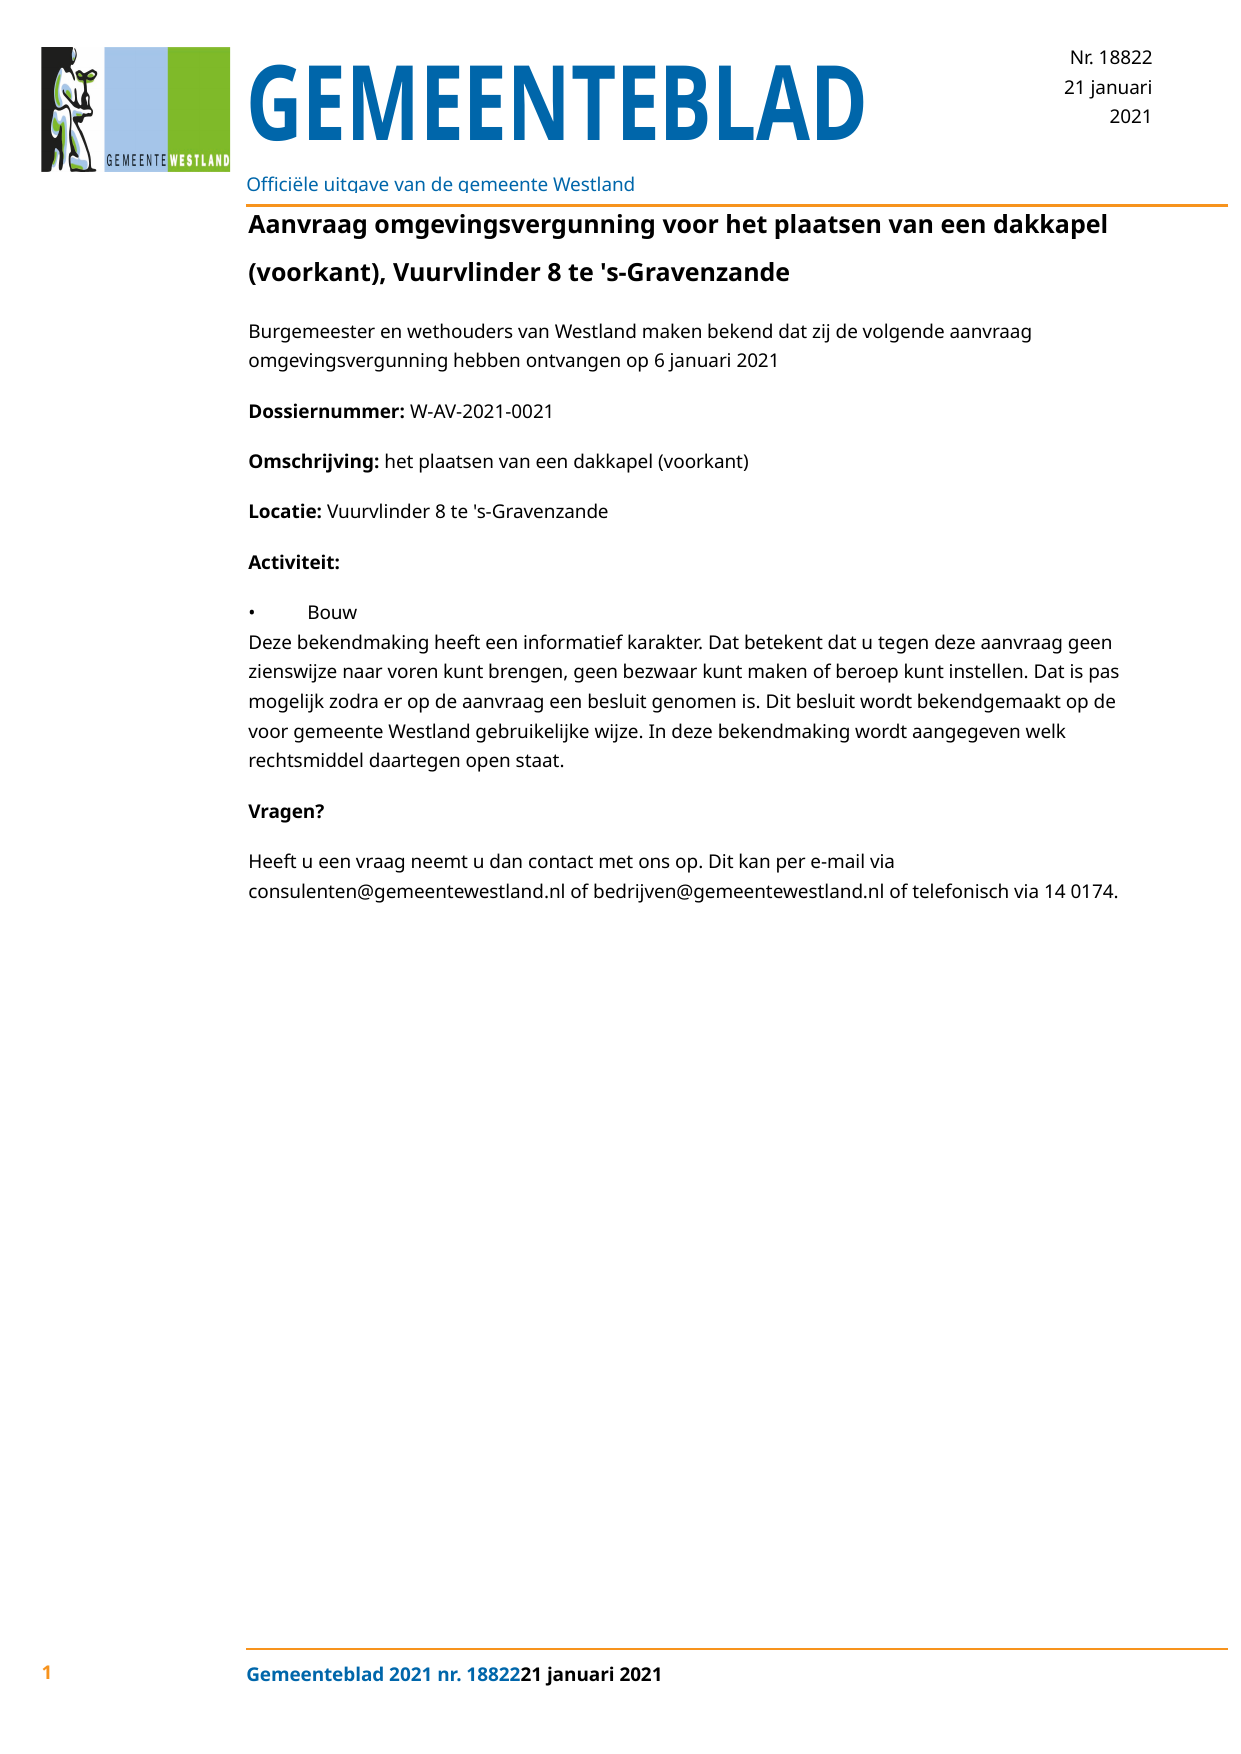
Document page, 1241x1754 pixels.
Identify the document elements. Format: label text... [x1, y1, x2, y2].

text Vragen? [248, 798, 1152, 824]
text Dossiernummer: W-AV-2021-0021 [248, 398, 1152, 424]
text Heeft u een vraag neemt u dan contact met ons op. Dit kan per e-mail via consulenten@gemeentewestland.nl of bedrijven@gemeentewestland.nl of telefonisch via 14 0174. [248, 848, 1152, 904]
text Deze bekendmaking heeft een informatief karakter. Dat betekent dat u tegen deze aanvraag geen zienswijze naar voren kunt brengen, geen bezwaar kunt maken of beroep kunt instellen. Dat is pas mogelijk zodra er op de aanvraag een besluit genomen is. Dit besluit wordt bekendgemaakt op de voor gemeente Westland gebruikelijke wijze. In deze bekendmaking wordt aangegeven welk rechtsmiddel daartegen open staat. [248, 629, 1152, 773]
text Activiteit: [248, 549, 1152, 575]
text Locatie: Vuurvlinder 8 te 's-Gravenzande [248, 499, 1152, 524]
picture [41, 47, 231, 172]
text Burgemeester en wethouders van Westland maken bekend dat zij de volgende aanvraag omgevingsvergunning hebben ontvangen op 6 januari 2021 [248, 318, 1152, 373]
list Bouw [248, 599, 1152, 625]
text Aanvraag omgevingsvergunning voor het plaatsen van een dakkapel (voorkant), Vuurvlinder 8 te 's-Gravenzande [248, 207, 1152, 288]
text Omschrijving: het plaatsen van een dakkapel (voorkant) [248, 448, 1152, 474]
